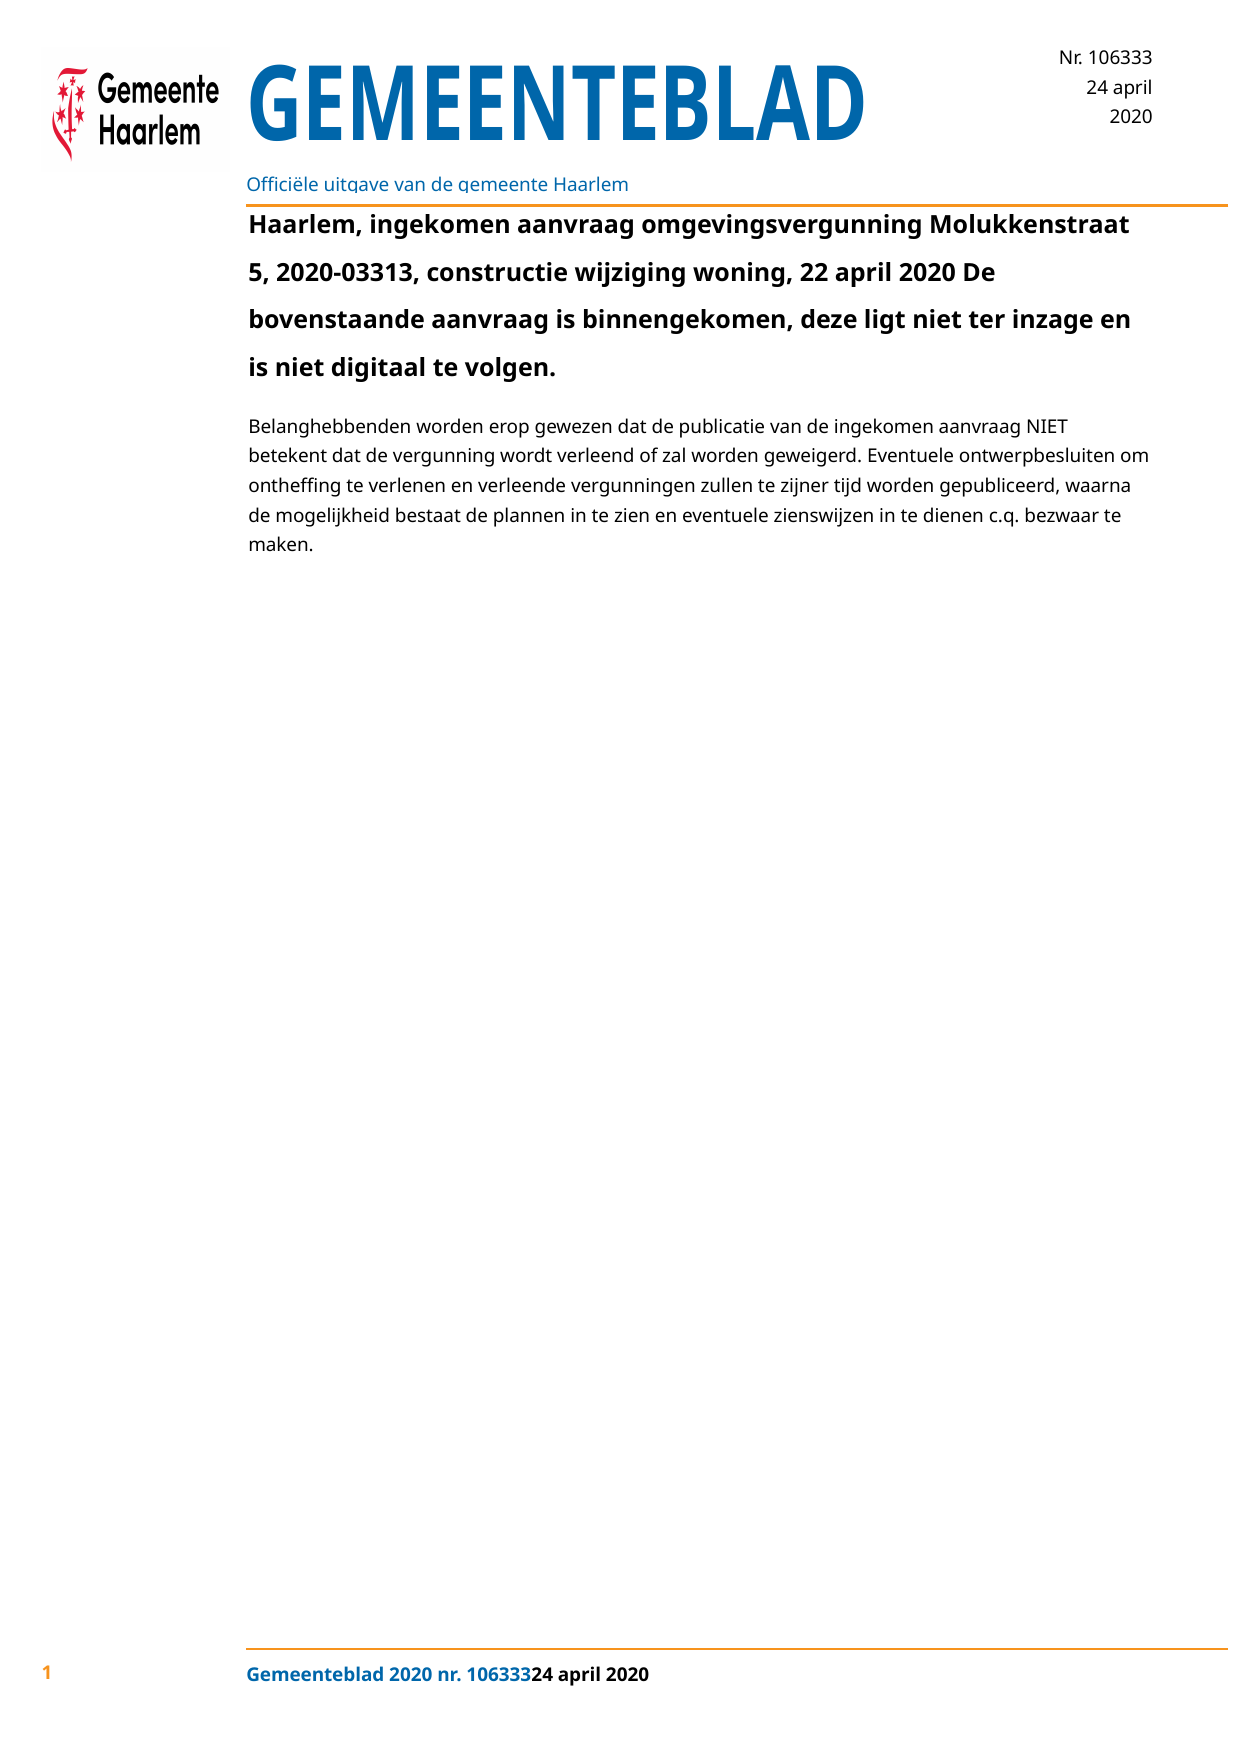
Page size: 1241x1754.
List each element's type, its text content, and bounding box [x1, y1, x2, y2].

text Belanghebbenden worden erop gewezen dat de publicatie van de ingekomen aanvraag NIET betekent dat de vergunning wordt verleend of zal worden geweigerd. Eventuele ontwerpbesluiten om ontheffing te verlenen en verleende vergunningen zullen te zijner tijd worden gepubliceerd, waarna de mogelijkheid bestaat de plannen in te zien en eventuele zienswijzen in te dienen c.q. bezwaar te maken. [248, 413, 1152, 557]
picture [41, 47, 231, 172]
text Haarlem, ingekomen aanvraag omgevingsvergunning Molukkenstraat 5, 2020-03313, constructie wijziging woning, 22 april 2020 De bovenstaande aanvraag is binnengekomen, deze ligt niet ter inzage en is niet digitaal te volgen. [248, 207, 1152, 384]
